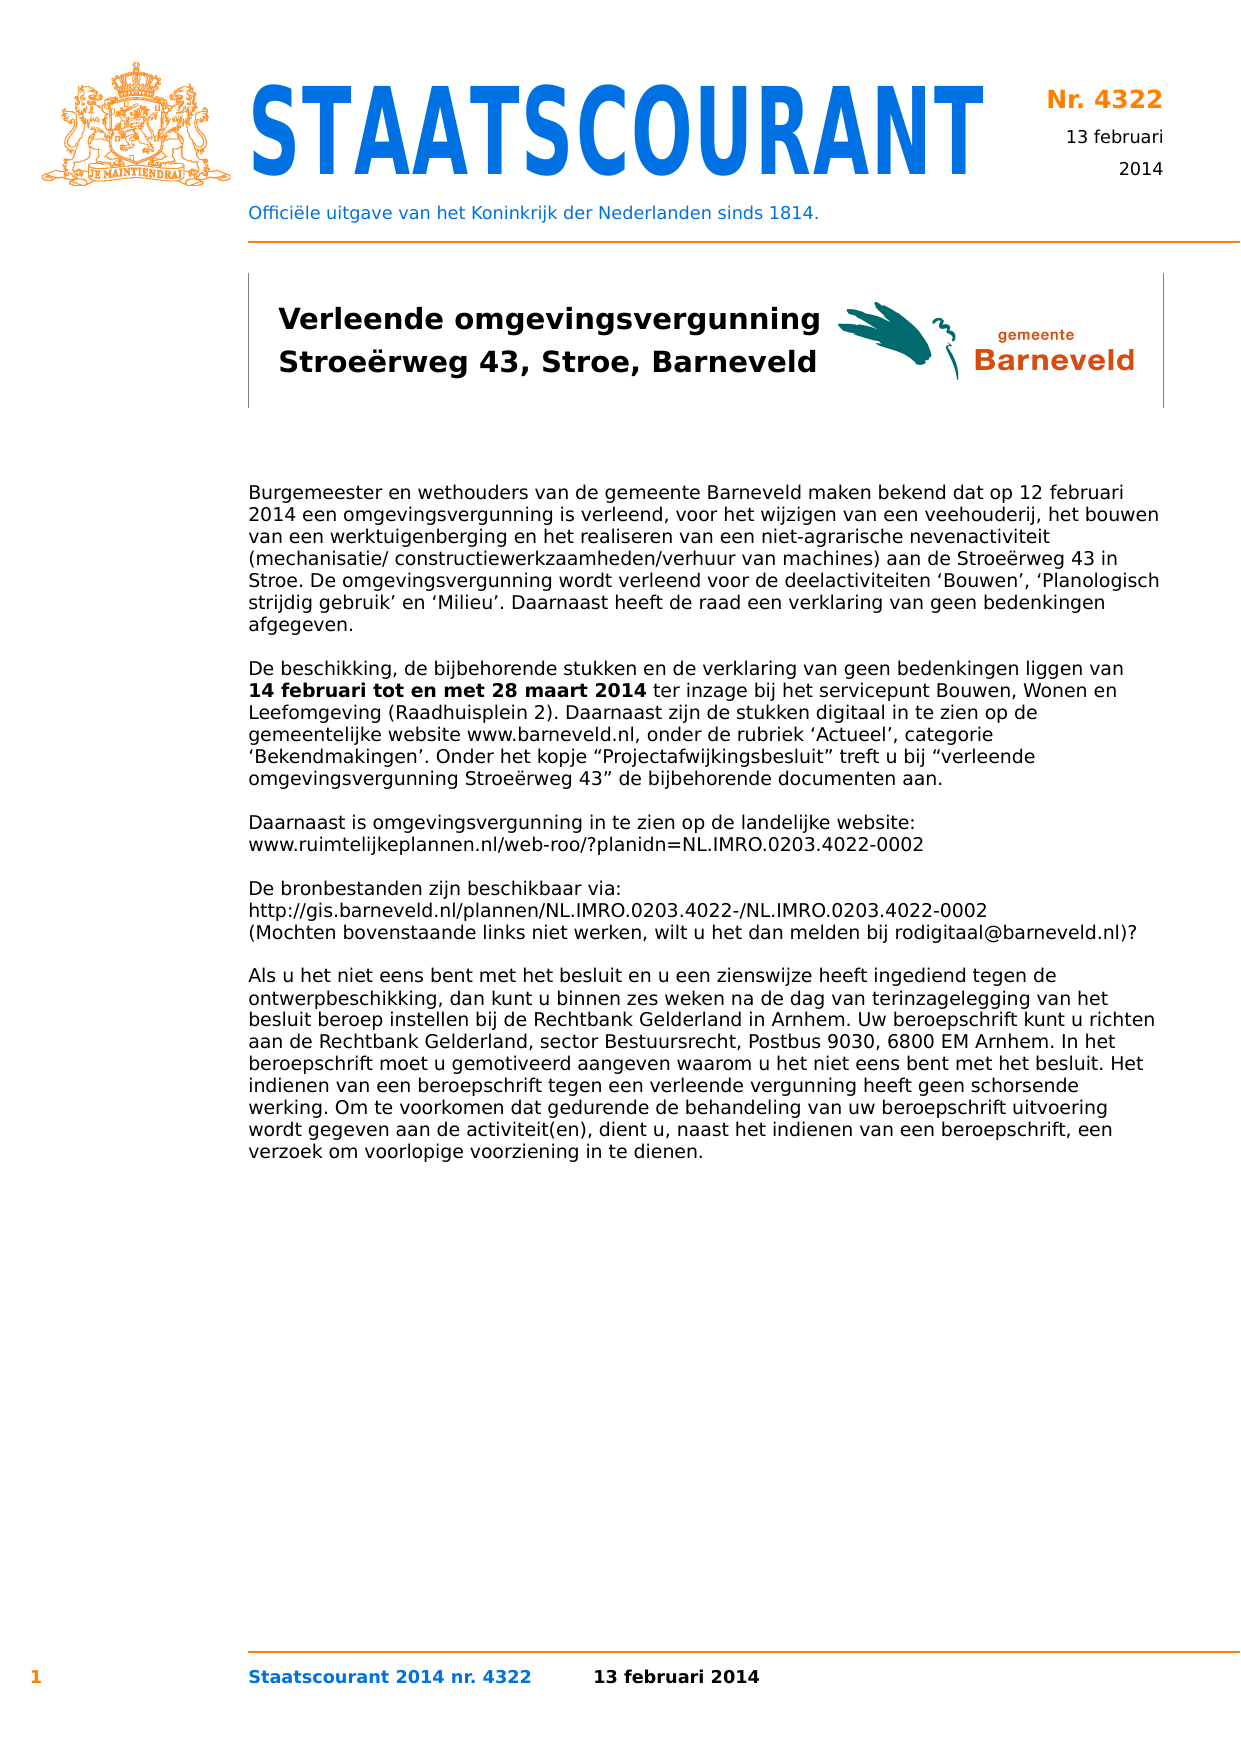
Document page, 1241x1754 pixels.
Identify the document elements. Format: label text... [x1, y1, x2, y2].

table_cell Officiële uitgave van het Koninkrijk der Nederlanden sinds 1814. [248, 203, 1240, 241]
text (Mochten bovenstaande links niet werken, wilt u het dan melden bij rodigitaal@barneveld.nl)? [248, 922, 1163, 943]
table_cell 2014 [998, 153, 1240, 203]
picture [41, 62, 231, 186]
subtitle Verleende omgevingsvergunning Stroeërweg 43, Stroe, Barneveld [249, 273, 1163, 408]
text Als u het niet eens bent met het besluit en u een zienswijze heeft ingediend tegen de ontwerpbeschikking, dan kunt u binnen zes weken na de dag van terinzagelegging van het besluit beroep instellen bij de Rechtbank Gelderland in Arnhem. Uw beroepschrift kunt u richten aan de Rechtbank Gelderland, sector Bestuursrecht, Postbus 9030, 6800 EM Arnhem. In het beroepschrift moet u gemotiveerd aangeven waarom u het niet eens bent met het besluit. Het indienen van een beroepschrift tegen een verleende vergunning heeft geen schorsende werking. Om te voorkomen dat gedurende de behandeling van uw beroepschrift uitvoering wordt gegeven aan de activiteit(en), dient u, naast het indienen van een beroepschrift, een verzoek om voorlopige voorziening in te dienen. [248, 965, 1163, 1163]
picture [838, 302, 1134, 380]
text De beschikking, de bijbehorende stukken en de verklaring van geen bedenkingen liggen van 14 februari tot en met 28 maart 2014 ter inzage bij het servicepunt Bouwen, Wonen en Leefomgeving (Raadhuisplein 2). Daarnaast zijn de stukken digitaal in te zien op de gemeentelijke website www.barneveld.nl, onder de rubriek ‘Actueel’, categorie ‘Bekendmakingen’. Onder het kopje “Projectafwijkingsbesluit” treft u bij “verleende omgevingsvergunning Stroeërweg 43” de bijbehorende documenten aan. [248, 658, 1163, 790]
text http://gis.barneveld.nl/plannen/NL.IMRO.0203.4022-/NL.IMRO.0203.4022-0002 [248, 899, 1163, 922]
text De bronbestanden zijn beschikbaar via: [248, 878, 1163, 899]
table_header Nr. 4322 [998, 62, 1240, 121]
text www.ruimtelijkeplannen.nl/web-roo/?planidn=NL.IMRO.0203.4022-0002 [248, 834, 1163, 856]
text Burgemeester en wethouders van de gemeente Barneveld maken bekend dat op 12 februari 2014 een omgevingsvergunning is verleend, voor het wijzigen van een veehouderij, het bouwen van een werktuigenberging en het realiseren van een niet-agrarische nevenactiviteit (mechanisatie/ constructiewerkzaamheden/verhuur van machines) aan de Stroeërweg 43 in Stroe. De omgevingsvergunning wordt verleend voor de deelactiviteiten ‘Bouwen’, ‘Planologisch strijdig gebruik’ en ‘Milieu’. Daarnaast heeft de raad een verklaring van geen bedenkingen afgegeven. [248, 482, 1163, 636]
table_header [25, 62, 248, 241]
table_cell 13 februari [998, 121, 1240, 153]
table_header STAATSCOURANT [248, 62, 998, 203]
text Daarnaast is omgevingsvergunning in te zien op de landelijke website: [248, 812, 1163, 834]
